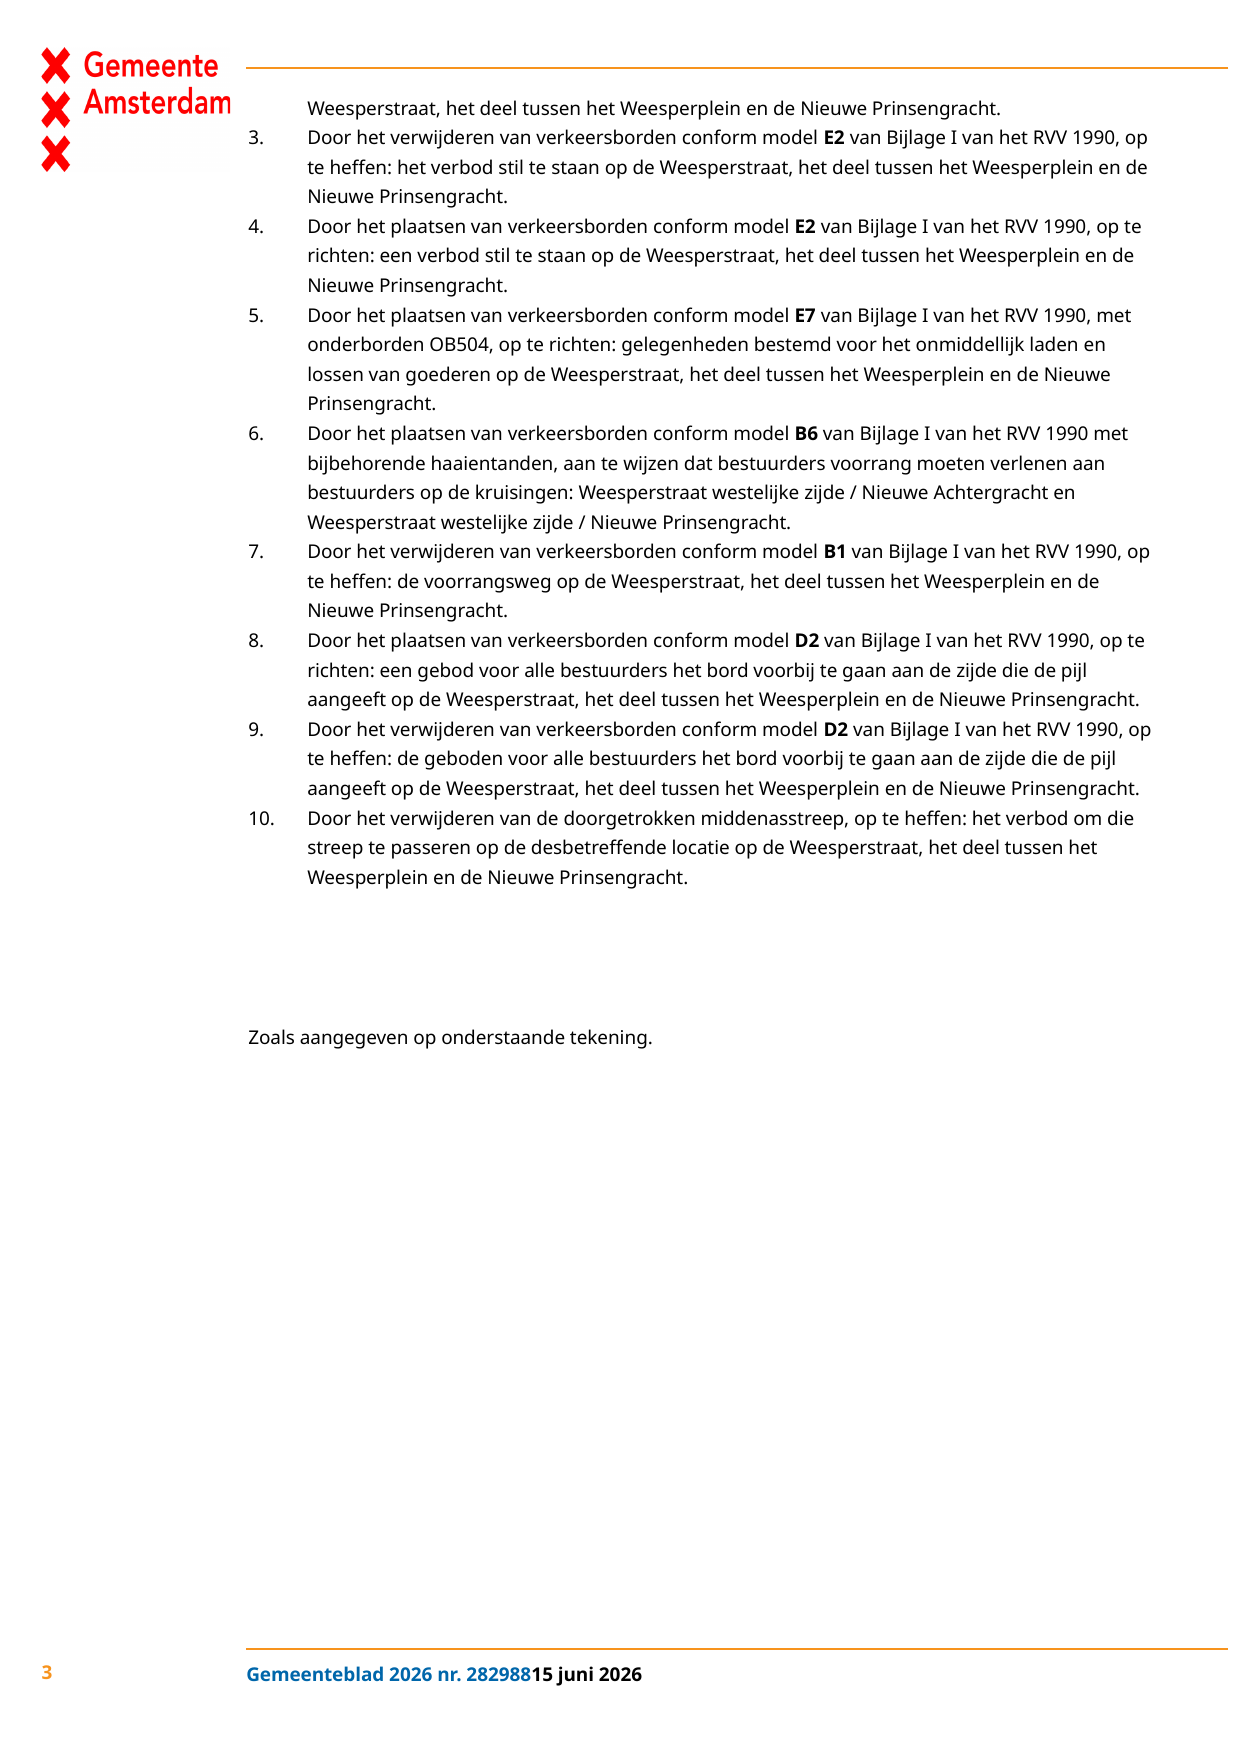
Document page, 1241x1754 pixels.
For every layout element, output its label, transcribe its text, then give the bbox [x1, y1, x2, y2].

list Door het verwijderen van verkeersborden conform model D2 van Bijlage I van het RVV 1990, op te heffen: de geboden voor alle bestuurders het bord voorbij te gaan aan de zijde die de pijl aangeeft op de Weesperstraat, het deel tussen het Weesperplein en de Nieuwe Prinsengracht. [248, 716, 1152, 801]
list Door het plaatsen van verkeersborden conform model D2 van Bijlage I van het RVV 1990, op te richten: een gebod voor alle bestuurders het bord voorbij te gaan aan de zijde die de pijl aangeeft op de Weesperstraat, het deel tussen het Weesperplein en de Nieuwe Prinsengracht. [248, 627, 1152, 712]
list Door het plaatsen van verkeersborden conform model B6 van Bijlage I van het RVV 1990 met bijbehorende haaientanden, aan te wijzen dat bestuurders voorrang moeten verlenen aan bestuurders op de kruisingen: Weesperstraat westelijke zijde / Nieuwe Achtergracht en Weesperstraat westelijke zijde / Nieuwe Prinsengracht. [248, 420, 1152, 535]
list Door het verwijderen van verkeersborden conform model B1 van Bijlage I van het RVV 1990, op te heffen: de voorrangsweg op de Weesperstraat, het deel tussen het Weesperplein en de Nieuwe Prinsengracht. [248, 538, 1152, 623]
picture [41, 47, 231, 172]
list Door het verwijderen van verkeersborden conform model E2 van Bijlage I van het RVV 1990, op te heffen: het verbod stil te staan op de Weesperstraat, het deel tussen het Weesperplein en de Nieuwe Prinsengracht. [248, 124, 1152, 209]
list Door het plaatsen van verkeersborden conform model E2 van Bijlage I van het RVV 1990, op te richten: een verbod stil te staan op de Weesperstraat, het deel tussen het Weesperplein en de Nieuwe Prinsengracht. [248, 213, 1152, 298]
list Weesperstraat, het deel tussen het Weesperplein en de Nieuwe Prinsengracht. [248, 95, 1152, 121]
text Zoals aangegeven op onderstaande tekening. [248, 1024, 1152, 1050]
list Door het plaatsen van verkeersborden conform model E7 van Bijlage I van het RVV 1990, met onderborden OB504, op te richten: gelegenheden bestemd voor het onmiddellijk laden en lossen van goederen op de Weesperstraat, het deel tussen het Weesperplein en de Nieuwe Prinsengracht. [248, 302, 1152, 416]
list Door het verwijderen van de doorgetrokken middenasstreep, op te heffen: het verbod om die streep te passeren op de desbetreffende locatie op de Weesperstraat, het deel tussen het Weesperplein en de Nieuwe Prinsengracht. [248, 805, 1152, 890]
